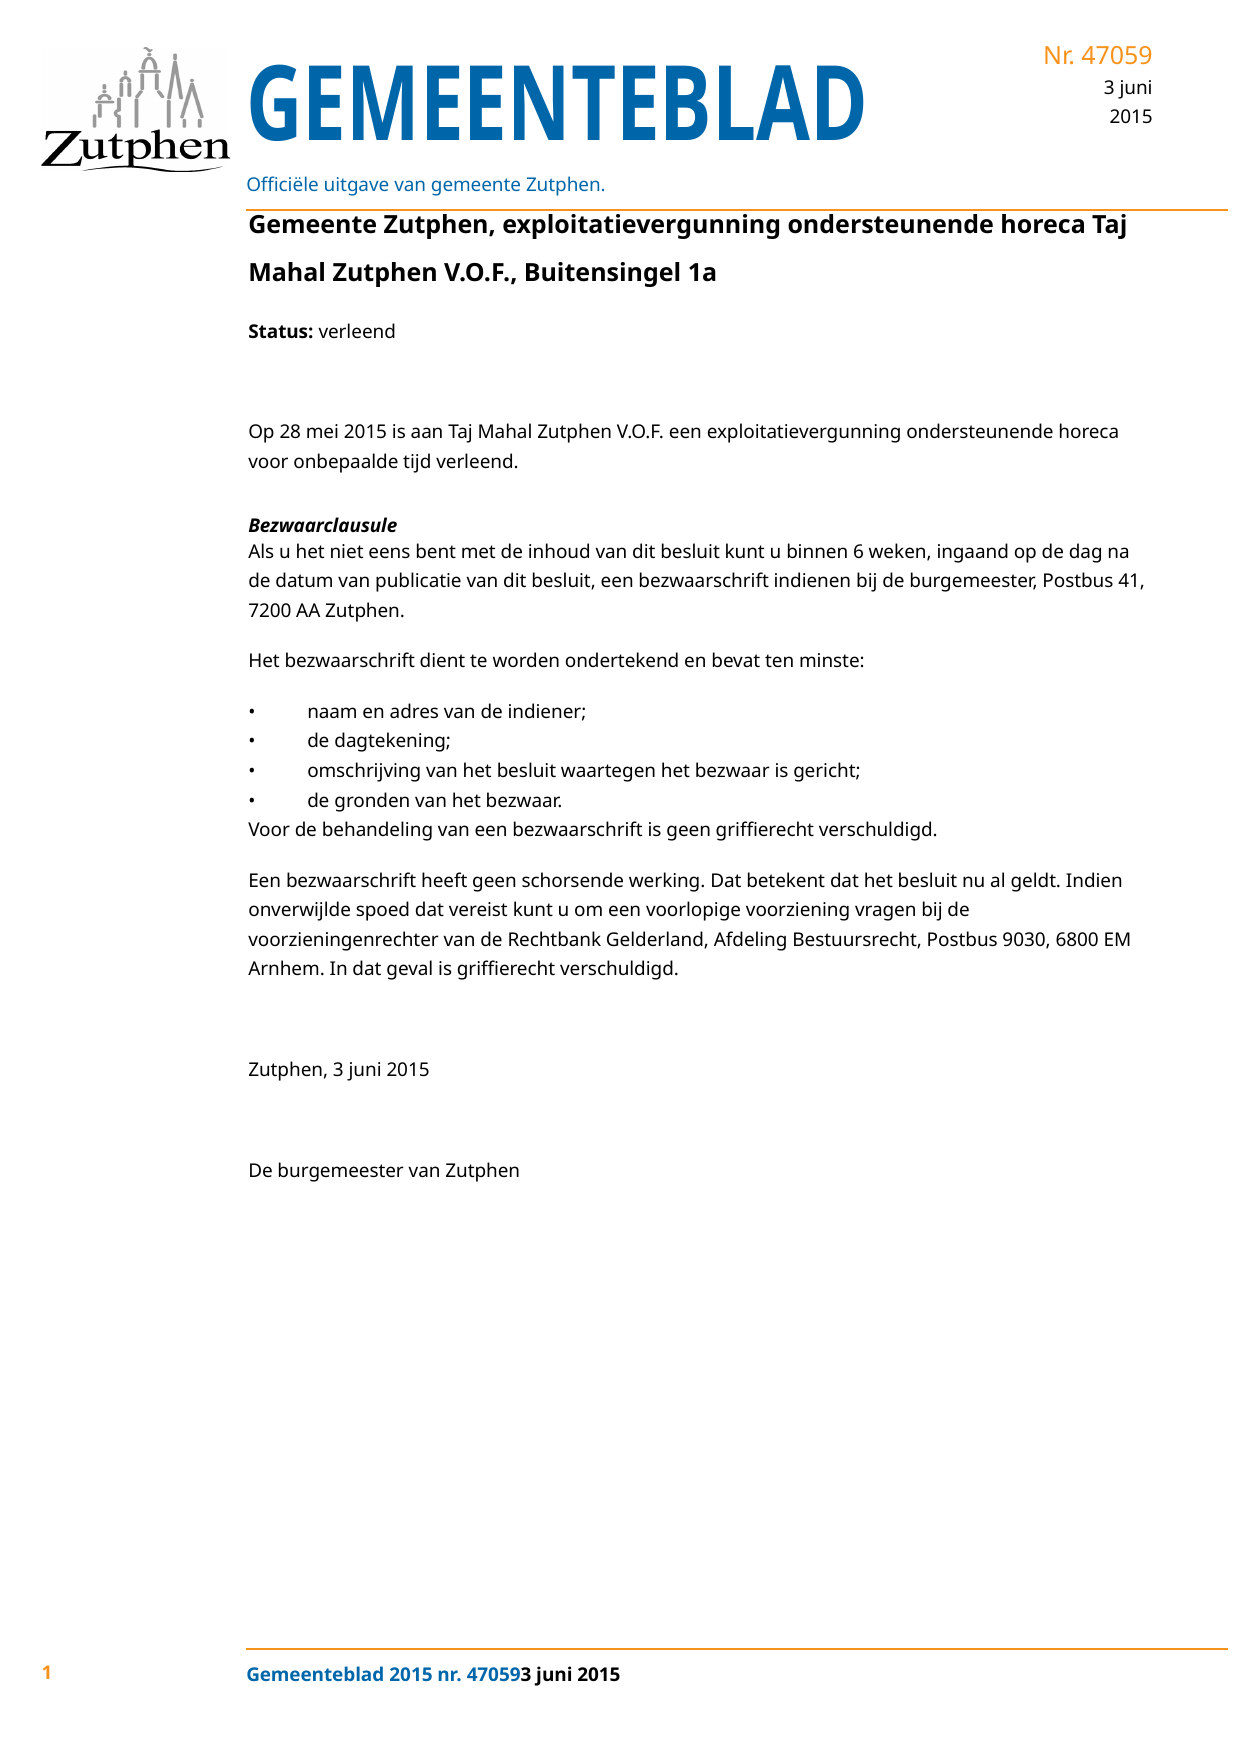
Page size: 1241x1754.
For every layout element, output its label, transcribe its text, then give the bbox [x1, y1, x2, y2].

list naam en adres van de indiener; [248, 698, 1152, 724]
text Een bezwaarschrift heeft geen schorsende werking. Dat betekent dat het besluit nu al geldt. Indien onverwijlde spoed dat vereist kunt u om een voorlopige voorziening vragen bij de voorzieningenrechter van de Rechtbank Gelderland, Afdeling Bestuursrecht, Postbus 9030, 6800 EM Arnhem. In dat geval is griffierecht verschuldigd. [248, 867, 1152, 981]
list de dagtekening; [248, 728, 1152, 753]
list omschrijving van het besluit waartegen het bezwaar is gericht; [248, 757, 1152, 783]
text Zutphen, 3 juni 2015 [248, 1056, 1152, 1082]
text De burgemeester van Zutphen [248, 1157, 1152, 1183]
list de gronden van het bezwaar. [248, 787, 1152, 812]
text Voor de behandeling van een bezwaarschrift is geen griffierecht verschuldigd. [248, 816, 1152, 842]
text Status: verleend [248, 318, 1152, 344]
picture [41, 47, 231, 172]
text Op 28 mei 2015 is aan Taj Mahal Zutphen V.O.F. een exploitatievergunning ondersteunende horeca voor onbepaalde tijd verleend. [248, 419, 1152, 474]
text Het bezwaarschrift dient te worden ondertekend en bevat ten minste: [248, 648, 1152, 673]
text Bezwaarclausule [248, 512, 1152, 538]
text Gemeente Zutphen, exploitatievergunning ondersteunende horeca Taj Mahal Zutphen V.O.F., Buitensingel 1a [248, 211, 1152, 288]
text Als u het niet eens bent met de inhoud van dit besluit kunt u binnen 6 weken, ingaand op de dag na de datum van publicatie van dit besluit, een bezwaarschrift indienen bij de burgemeester, Postbus 41, 7200 AA Zutphen. [248, 538, 1152, 623]
